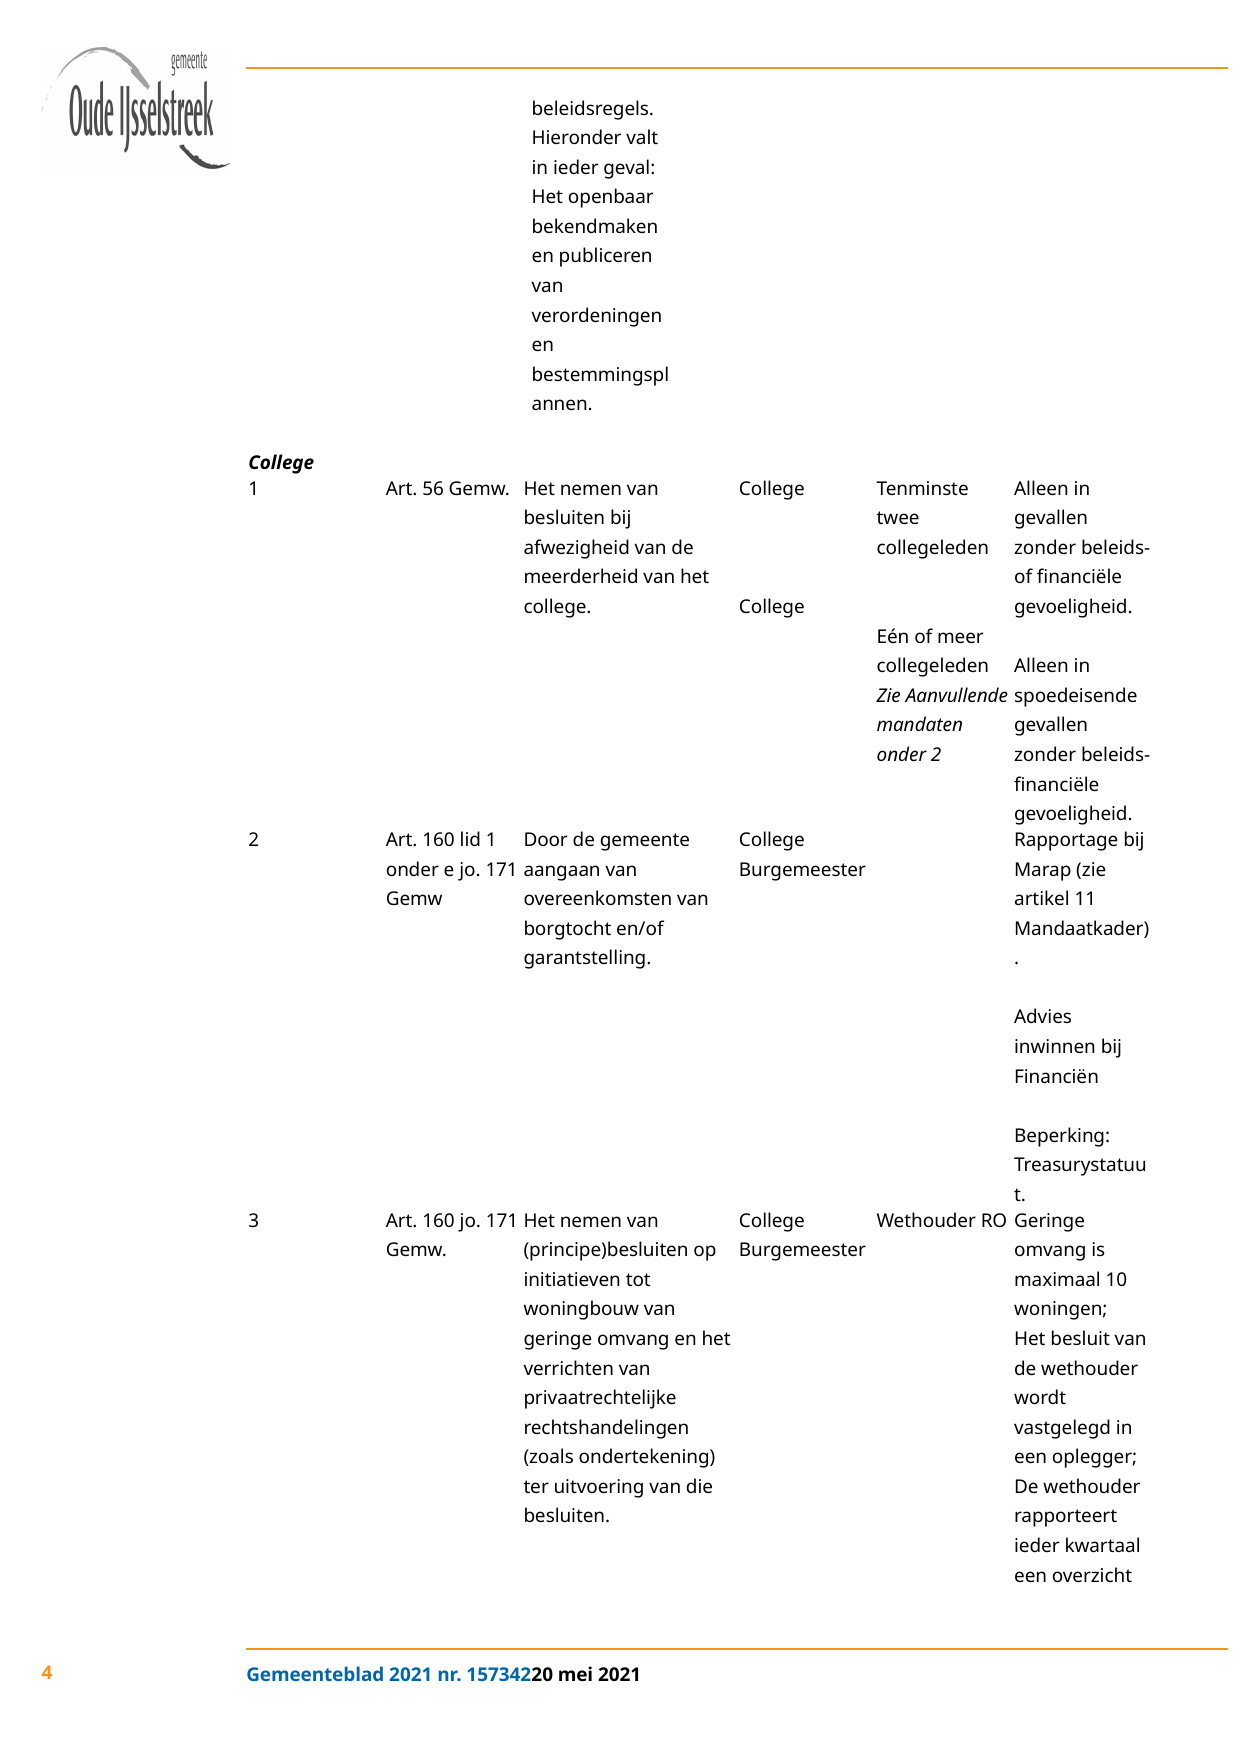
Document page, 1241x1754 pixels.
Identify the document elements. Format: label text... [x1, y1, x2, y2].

table_cell 2 [248, 826, 386, 1207]
table_cell Het nemen van besluiten bij afwezigheid van de meerderheid van het college. [523, 475, 739, 826]
table_cell [248, 95, 437, 416]
table_cell Tenminste twee collegeleden Eén of meer collegeleden Zie Aanvullende mandaten onder 2 [876, 475, 1014, 826]
table_cell 1 [248, 475, 386, 826]
picture [41, 47, 231, 172]
table_cell Geringe omvang is maximaal 10 woningen; Het besluit van de wethouder wordt vastgelegd in een oplegger; De wethouder rapporteert ieder kwartaal een overzicht [1014, 1207, 1152, 1588]
table_cell Wethouder RO [876, 1207, 1014, 1588]
table_cell Door de gemeente aangaan van overeenkomsten van borgtocht en/of garantstelling. [523, 826, 739, 1207]
table_header College [248, 449, 1152, 475]
table_cell 3 [248, 1207, 386, 1588]
table_cell Art. 56 Gemw. [386, 475, 523, 826]
table_cell [679, 95, 868, 416]
table_cell [876, 826, 1014, 1207]
table_cell College College [739, 475, 876, 826]
table_cell Art. 160 lid 1 onder e jo. 171 Gemw [386, 826, 523, 1207]
table_cell Rapportage bij Marap (zie artikel 11 Mandaatkader). Advies inwinnen bij Financiën Beperking: Treasurystatuut. [1014, 826, 1152, 1207]
table_cell Art. 160 jo. 171 Gemw. [386, 1207, 523, 1588]
table_cell [868, 95, 1057, 416]
table_cell College Burgemeester [739, 1207, 876, 1588]
table_cell Het nemen van (principe)besluiten op initiatieven tot woningbouw van geringe omvang en het verrichten van privaatrechtelijke rechtshandelingen (zoals ondertekening) ter uitvoering van die besluiten. [523, 1207, 739, 1588]
table_cell College Burgemeester [739, 826, 876, 1207]
table_cell [1057, 95, 1152, 416]
table_cell Alleen in gevallen zonder beleids- of financiële gevoeligheid. Alleen in spoedeisende gevallen zonder beleids- financiële gevoeligheid. [1014, 475, 1152, 826]
table_cell [437, 95, 531, 416]
table_cell beleidsregels. Hieronder valt in ieder geval: Het openbaar bekendmaken en publiceren van verordeningen en bestemmingsplannen. [531, 95, 679, 416]
